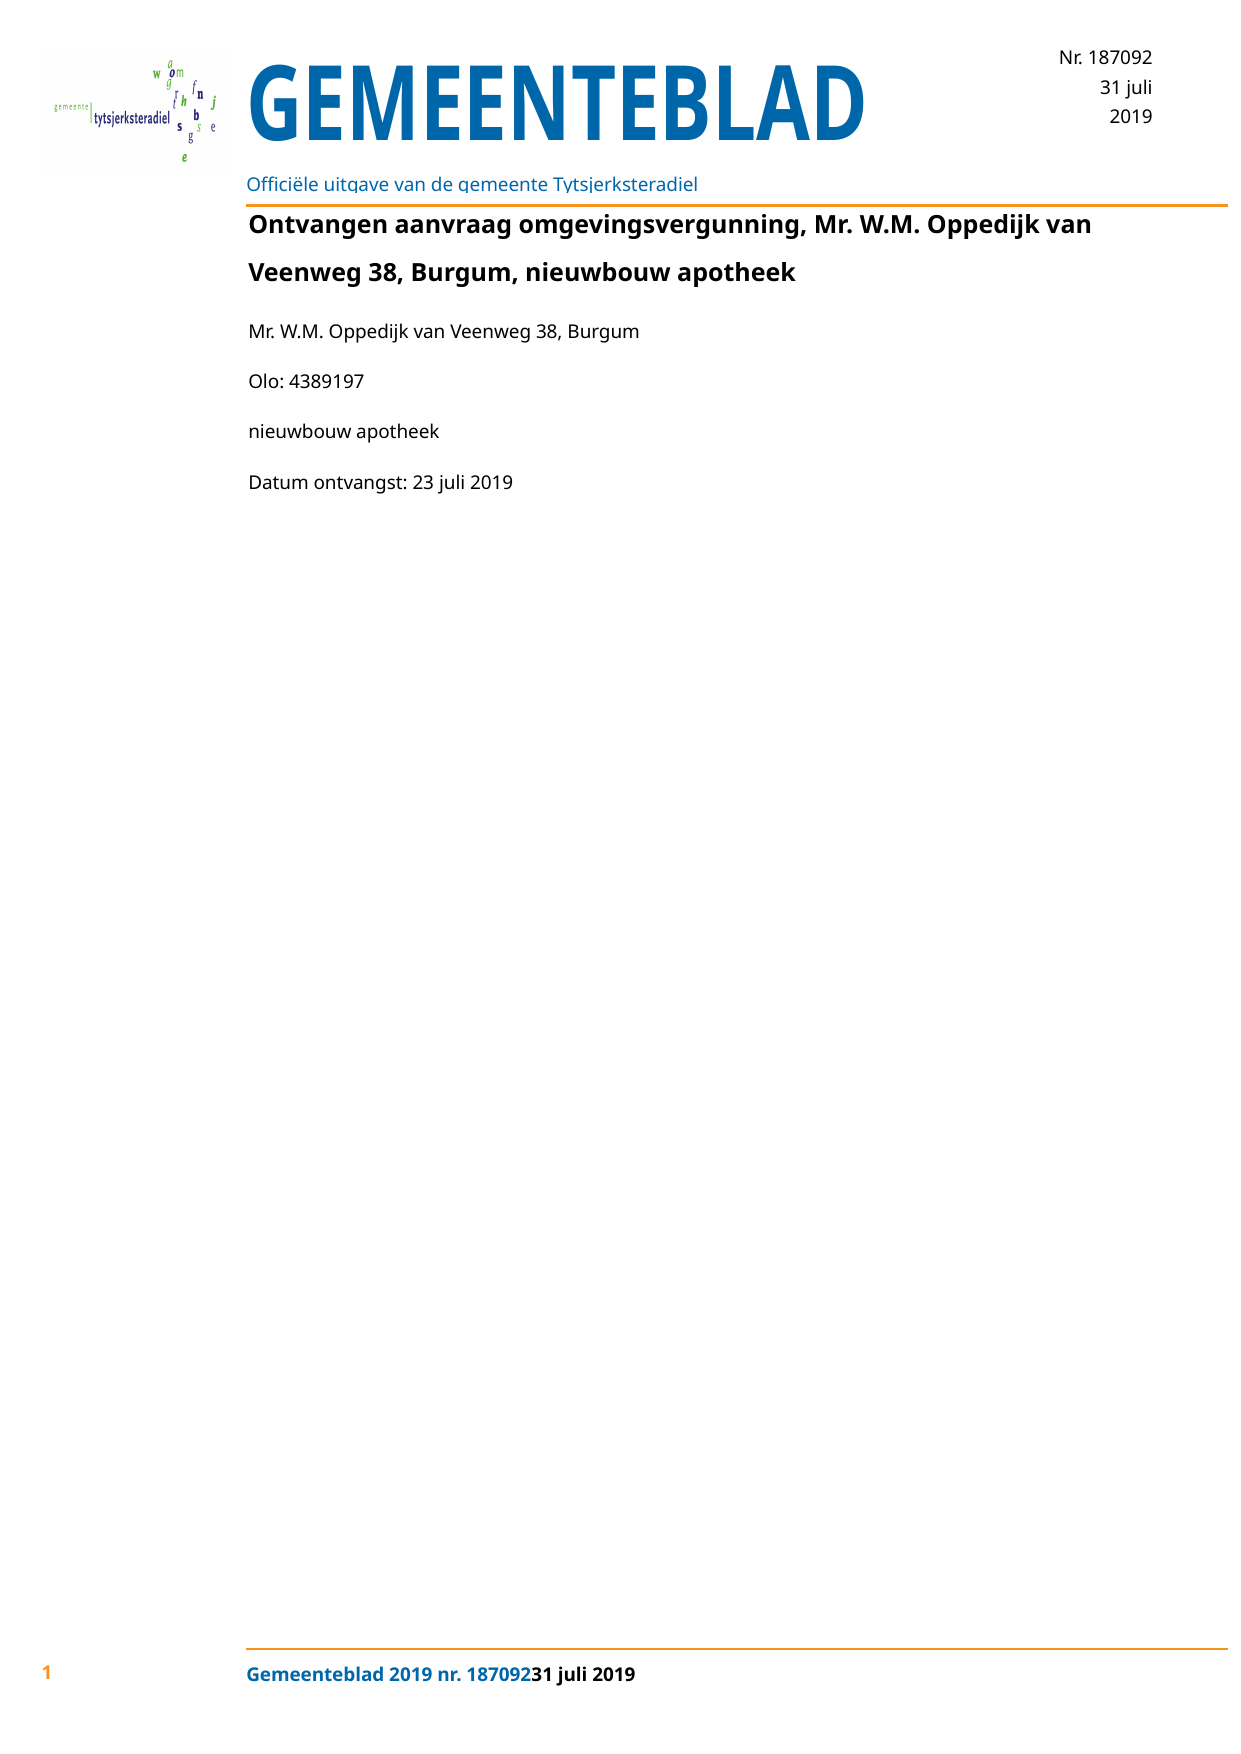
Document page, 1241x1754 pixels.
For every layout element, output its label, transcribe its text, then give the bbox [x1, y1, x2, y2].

text nieuwbouw apotheek [248, 419, 1152, 444]
text Ontvangen aanvraag omgevingsvergunning, Mr. W.M. Oppedijk van Veenweg 38, Burgum, nieuwbouw apotheek [248, 207, 1152, 288]
picture [41, 47, 231, 172]
text Olo: 4389197 [248, 368, 1152, 394]
text Datum ontvangst: 23 juli 2019 [248, 469, 1152, 495]
text Mr. W.M. Oppedijk van Veenweg 38, Burgum [248, 318, 1152, 344]
